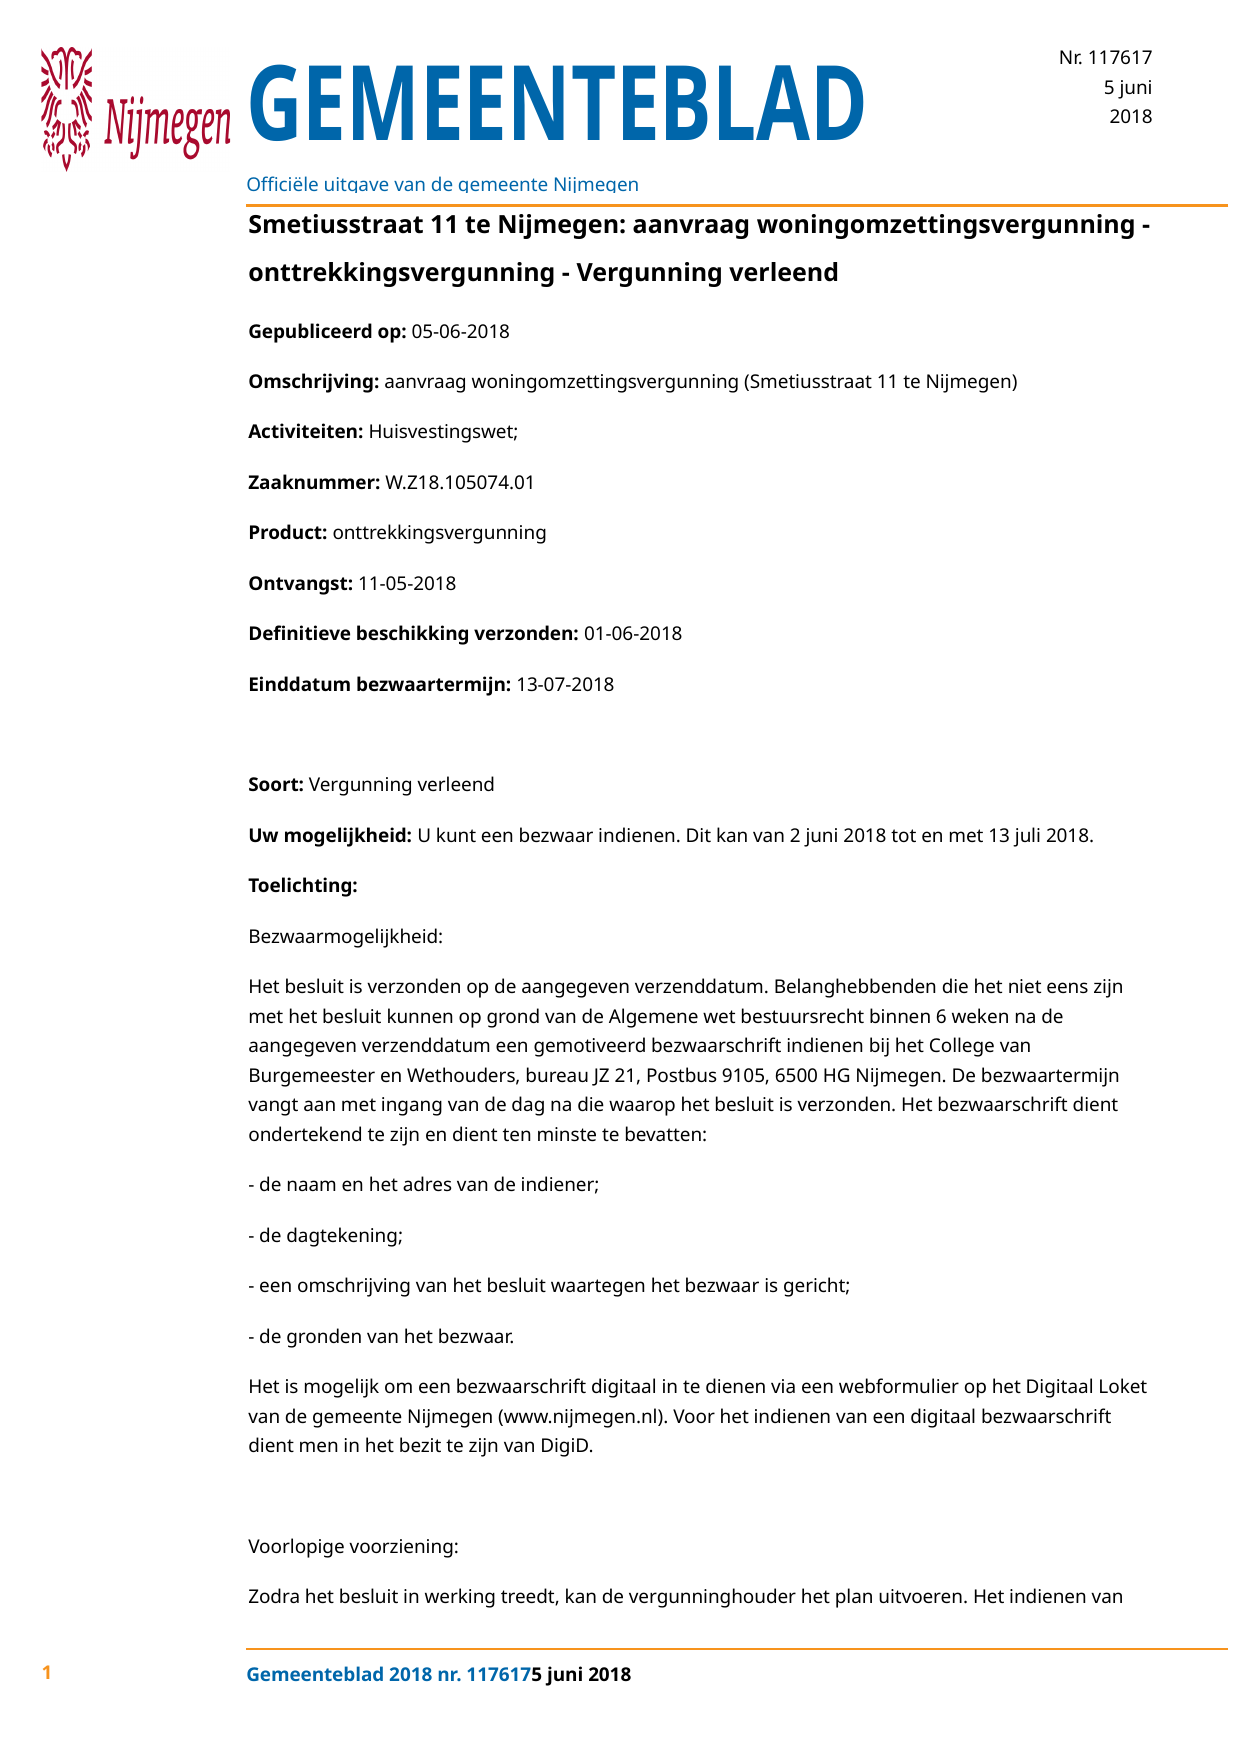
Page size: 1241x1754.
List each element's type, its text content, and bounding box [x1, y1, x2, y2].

text Het is mogelijk om een bezwaarschrift digitaal in te dienen via een webformulier op het Digitaal Loket van de gemeente Nijmegen (www.nijmegen.nl). Voor het indienen van een digitaal bezwaarschrift dient men in het bezit te zijn van DigiD. [248, 1373, 1152, 1458]
text Toelichting: [248, 872, 1152, 898]
text - een omschrijving van het besluit waartegen het bezwaar is gericht; [248, 1272, 1152, 1298]
picture [41, 47, 231, 172]
text Soort: Vergunning verleend [248, 772, 1152, 797]
text Uw mogelijkheid: U kunt een bezwaar indienen. Dit kan van 2 juni 2018 tot en met 13 juli 2018. [248, 822, 1152, 848]
text Gepubliceerd op: 05-06-2018 [248, 318, 1152, 344]
text Voorlopige voorziening: [248, 1533, 1152, 1559]
text Activiteiten: Huisvestingswet; [248, 419, 1152, 444]
text Einddatum bezwaartermijn: 13-07-2018 [248, 671, 1152, 697]
text Het besluit is verzonden op de aangegeven verzenddatum. Belanghebbenden die het niet eens zijn met het besluit kunnen op grond van de Algemene wet bestuursrecht binnen 6 weken na de aangegeven verzenddatum een gemotiveerd bezwaarschrift indienen bij het College van Burgemeester en Wethouders, bureau JZ 21, Postbus 9105, 6500 HG Nijmegen. De bezwaartermijn vangt aan met ingang van de dag na die waarop het besluit is verzonden. Het bezwaarschrift dient ondertekend te zijn en dient ten minste te bevatten: [248, 973, 1152, 1147]
text Smetiusstraat 11 te Nijmegen: aanvraag woningomzettingsvergunning - onttrekkingsvergunning - Vergunning verleend [248, 207, 1152, 288]
text Ontvangst: 11-05-2018 [248, 570, 1152, 596]
text - de naam en het adres van de indiener; [248, 1172, 1152, 1197]
text Zodra het besluit in werking treedt, kan de vergunninghouder het plan uitvoeren. Het indienen van [248, 1584, 1152, 1609]
text - de gronden van het bezwaar. [248, 1323, 1152, 1349]
text Zaaknummer: W.Z18.105074.01 [248, 469, 1152, 495]
text - de dagtekening; [248, 1222, 1152, 1248]
text Bezwaarmogelijkheid: [248, 923, 1152, 949]
text Product: onttrekkingsvergunning [248, 519, 1152, 545]
text Omschrijving: aanvraag woningomzettingsvergunning (Smetiusstraat 11 te Nijmegen) [248, 368, 1152, 394]
text Definitieve beschikking verzonden: 01-06-2018 [248, 620, 1152, 646]
